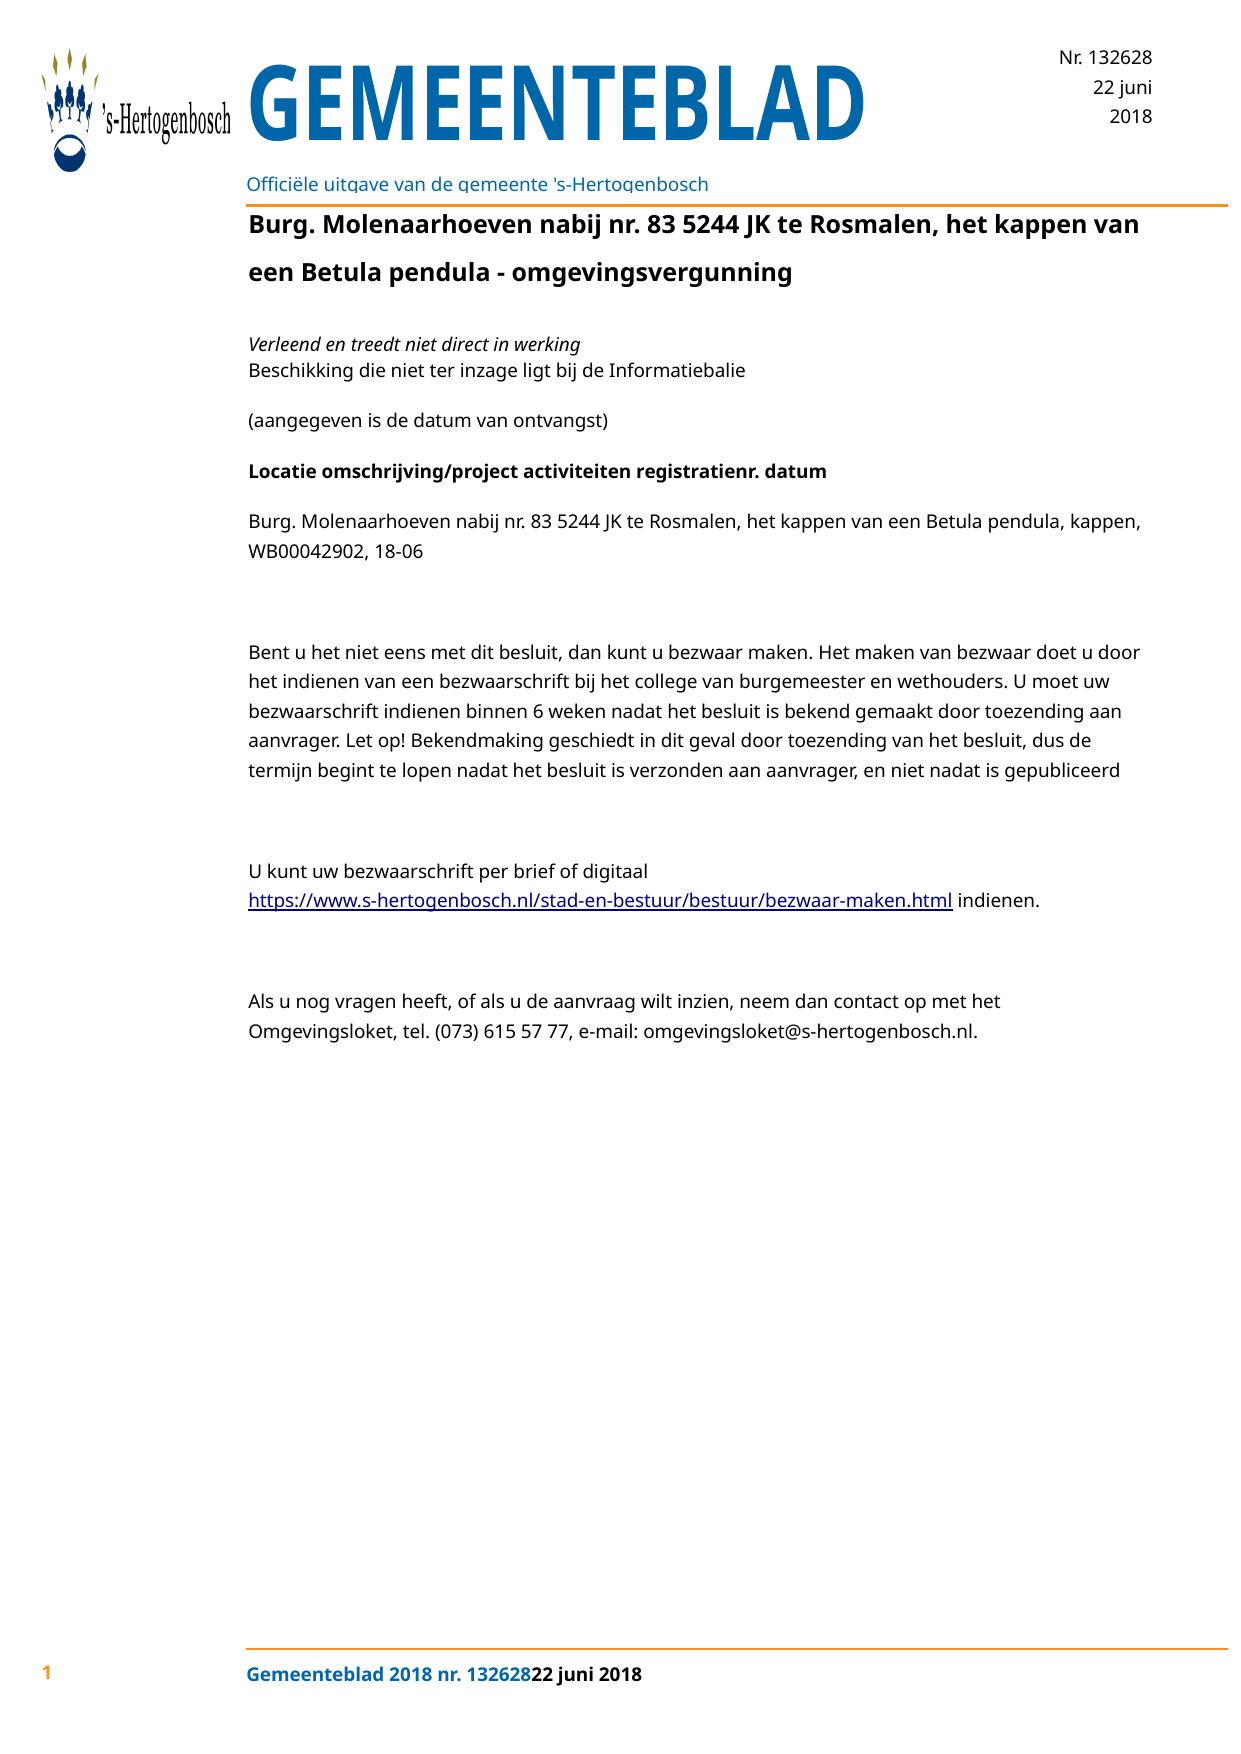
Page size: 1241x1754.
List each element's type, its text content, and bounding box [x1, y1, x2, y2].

text Bent u het niet eens met dit besluit, dan kunt u bezwaar maken. Het maken van bezwaar doet u door het indienen van een bezwaarschrift bij het college van burgemeester en wethouders. U moet uw bezwaarschrift indienen binnen 6 weken nadat het besluit is bekend gemaakt door toezending aan aanvrager. Let op! Bekendmaking geschiedt in dit geval door toezending van het besluit, dus de termijn begint te lopen nadat het besluit is verzonden aan aanvrager, en niet nadat is gepubliceerd [248, 639, 1152, 783]
picture [41, 47, 231, 172]
text U kunt uw bezwaarschrift per brief of digitaal https://www.s-hertogenbosch.nl/stad-en-bestuur/bestuur/bezwaar-maken.html indienen. [248, 858, 1152, 913]
text Als u nog vragen heeft, of als u de aanvraag wilt inzien, neem dan contact op met het Omgevingsloket, tel. (073) 615 57 77, e-mail: omgevingsloket@s-hertogenbosch.nl. [248, 988, 1152, 1044]
text Verleend en treedt niet direct in werking [248, 331, 1152, 357]
text (aangegeven is de datum van ontvangst) [248, 408, 1152, 433]
text Burg. Molenaarhoeven nabij nr. 83 5244 JK te Rosmalen, het kappen van een Betula pendula - omgevingsvergunning [248, 207, 1152, 288]
text Locatie omschrijving/project activiteiten registratienr. datum [248, 458, 1152, 484]
text Burg. Molenaarhoeven nabij nr. 83 5244 JK te Rosmalen, het kappen van een Betula pendula, kappen, WB00042902, 18-06 [248, 508, 1152, 564]
text Beschikking die niet ter inzage ligt bij de Informatiebalie [248, 357, 1152, 383]
